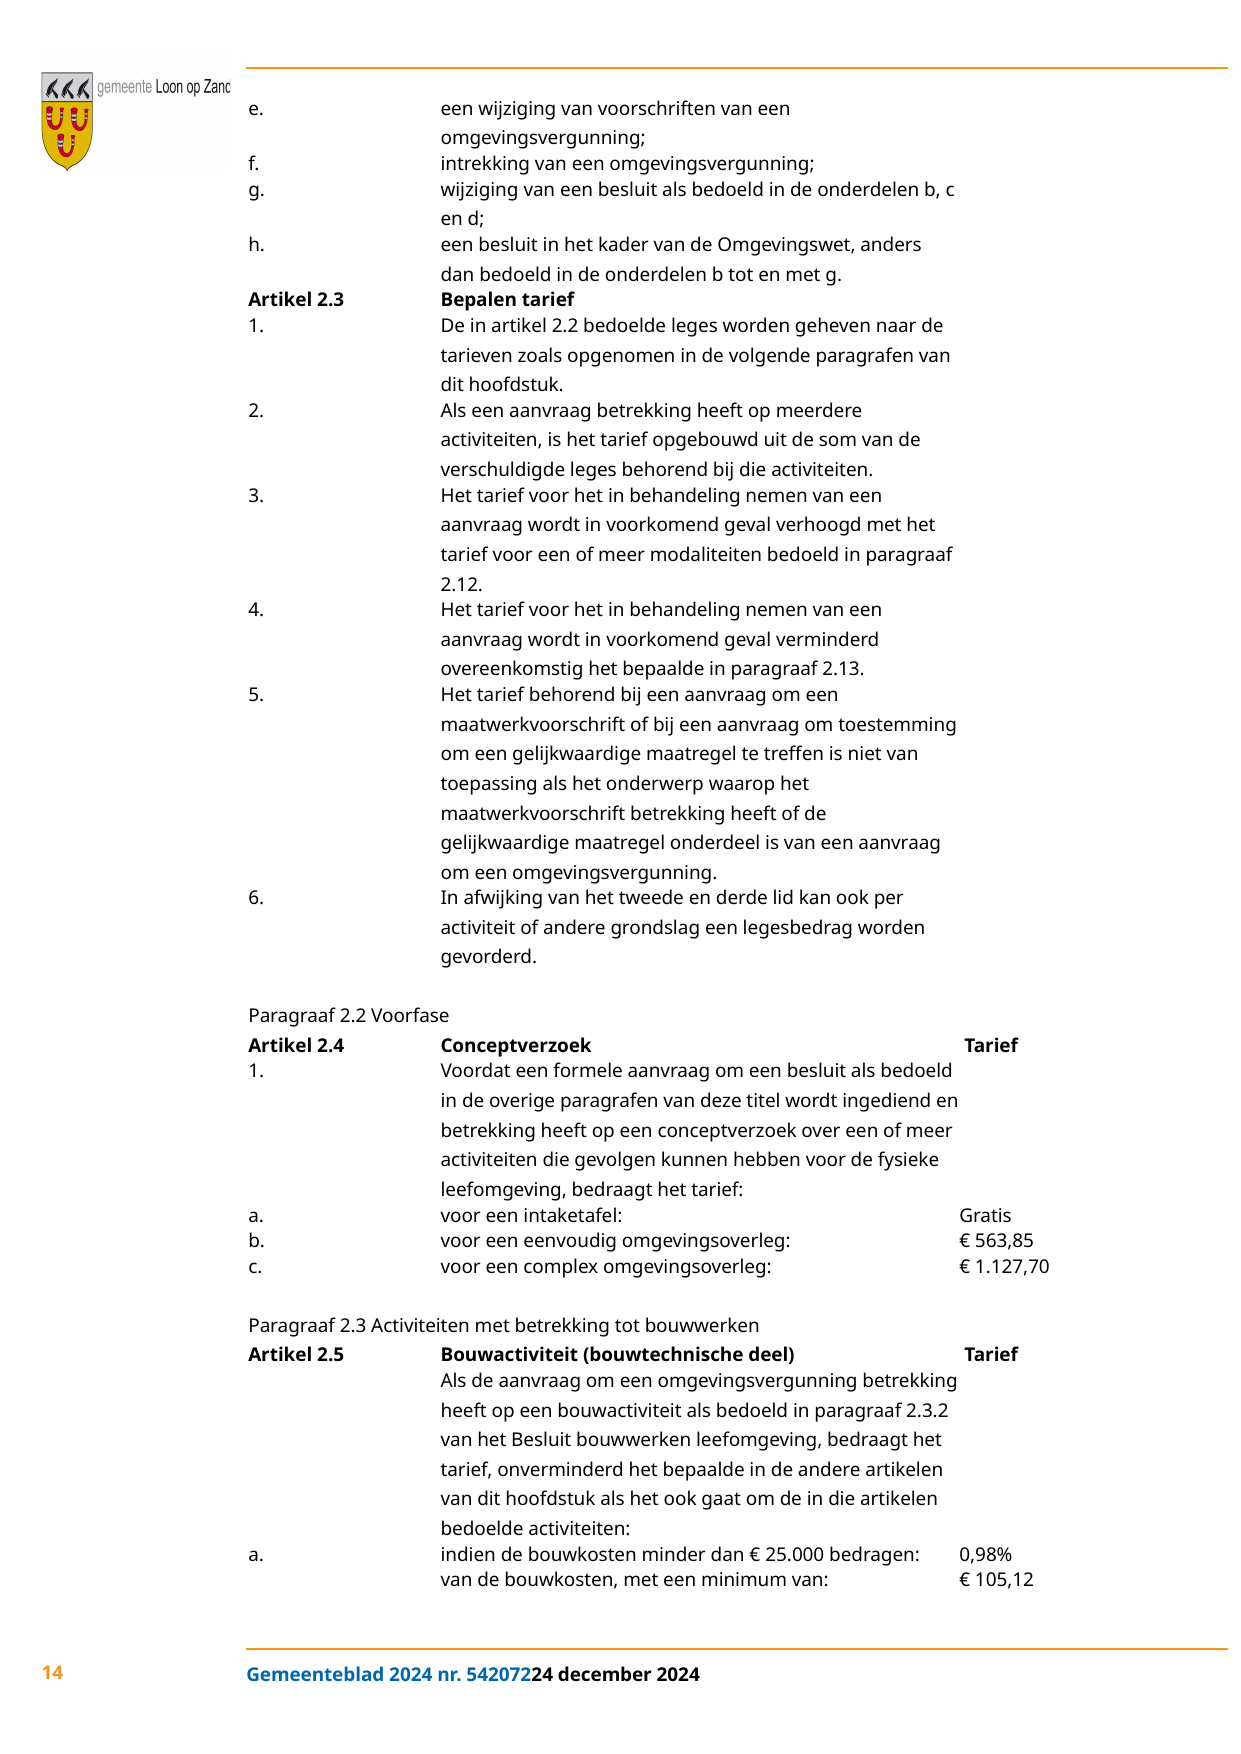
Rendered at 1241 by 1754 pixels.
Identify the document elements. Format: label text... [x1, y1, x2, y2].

table_cell Bepalen tarief [440, 286, 959, 312]
table_cell voor een complex omgevingsoverleg: [440, 1253, 959, 1279]
table_cell [959, 1058, 1152, 1202]
table_cell f. [248, 150, 440, 176]
table_cell [959, 150, 1152, 176]
table_cell [959, 176, 1152, 231]
table_header Artikel 2.5 [248, 1341, 440, 1367]
table_cell Als een aanvraag betrekking heeft op meerdere activiteiten, is het tarief opgebouwd uit de som van de verschuldigde leges behorend bij die activiteiten. [440, 397, 959, 482]
table_cell [959, 95, 1152, 150]
table_cell De in artikel 2.2 bedoelde leges worden geheven naar de tarieven zoals opgenomen in de volgende paragrafen van dit hoofdstuk. [440, 312, 959, 397]
table_cell Voordat een formele aanvraag om een besluit als bedoeld in de overige paragrafen van deze titel wordt ingediend en betrekking heeft op een conceptverzoek over een of meer activiteiten die gevolgen kunnen hebben voor de fysieke leefomgeving, bedraagt het tarief: [440, 1058, 959, 1202]
table_cell Het tarief behorend bij een aanvraag om een maatwerkvoorschrift of bij een aanvraag om toestemming om een gelijkwaardige maatregel te treffen is niet van toepassing als het onderwerp waarop het maatwerkvoorschrift betrekking heeft of de gelijkwaardige maatregel onderdeel is van een aanvraag om een omgevingsvergunning. [440, 681, 959, 884]
table_cell 5. [248, 681, 440, 884]
table_cell [959, 885, 1152, 969]
table_cell [959, 286, 1152, 312]
table_cell b. [248, 1228, 440, 1253]
table_cell a. [248, 1541, 440, 1567]
picture [41, 47, 231, 172]
table_cell 3. [248, 482, 440, 596]
table_cell 1. [248, 312, 440, 397]
table_cell [959, 596, 1152, 681]
table_cell [959, 397, 1152, 482]
table_cell g. [248, 176, 440, 231]
text Paragraaf 2.3 Activiteiten met betrekking tot bouwwerken [248, 1312, 1152, 1337]
table_cell Als de aanvraag om een omgevingsvergunning betrekking heeft op een bouwactiviteit als bedoeld in paragraaf 2.3.2 van het Besluit bouwwerken leefomgeving, bedraagt het tarief, onverminderd het bepaalde in de andere artikelen van dit hoofdstuk als het ook gaat om de in die artikelen bedoelde activiteiten: [440, 1367, 959, 1541]
table_cell [959, 482, 1152, 596]
table_cell een besluit in het kader van de Omgevingswet, anders dan bedoeld in de onderdelen b tot en met g. [440, 231, 959, 286]
table_header Conceptverzoek [440, 1032, 959, 1058]
table_cell wijziging van een besluit als bedoeld in de onderdelen b, c en d; [440, 176, 959, 231]
text Paragraaf 2.2 Voorfase [248, 1002, 1152, 1028]
table_cell 2. [248, 397, 440, 482]
table_cell indien de bouwkosten minder dan € 25.000 bedragen: [440, 1541, 959, 1567]
table_cell 6. [248, 885, 440, 969]
table_cell Het tarief voor het in behandeling nemen van een aanvraag wordt in voorkomend geval verminderd overeenkomstig het bepaalde in paragraaf 2.13. [440, 596, 959, 681]
table_cell a. [248, 1202, 440, 1227]
table_cell € 1.127,70 [959, 1253, 1152, 1279]
table_cell Gratis [959, 1202, 1152, 1227]
table_cell 1. [248, 1058, 440, 1202]
table_cell Artikel 2.3 [248, 286, 440, 312]
table_cell € 105,12 [959, 1567, 1152, 1592]
table_header Tarief [959, 1032, 1152, 1058]
table_cell [959, 681, 1152, 884]
table_cell In afwijking van het tweede en derde lid kan ook per activiteit of andere grondslag een legesbedrag worden gevorderd. [440, 885, 959, 969]
table_cell intrekking van een omgevingsvergunning; [440, 150, 959, 176]
table_cell e. [248, 95, 440, 150]
table_cell € 563,85 [959, 1228, 1152, 1253]
table_cell [248, 1567, 440, 1592]
table_cell 0,98% [959, 1541, 1152, 1567]
table_cell van de bouwkosten, met een minimum van: [440, 1567, 959, 1592]
table_cell h. [248, 231, 440, 286]
table_cell voor een intaketafel: [440, 1202, 959, 1227]
table_header Artikel 2.4 [248, 1032, 440, 1058]
table_cell een wijziging van voorschriften van een omgevingsvergunning; [440, 95, 959, 150]
table_cell [959, 231, 1152, 286]
table_cell [959, 312, 1152, 397]
table_cell 4. [248, 596, 440, 681]
table_cell [959, 1367, 1152, 1541]
table_cell [248, 1367, 440, 1541]
table_cell c. [248, 1253, 440, 1279]
table_cell Het tarief voor het in behandeling nemen van een aanvraag wordt in voorkomend geval verhoogd met het tarief voor een of meer modaliteiten bedoeld in paragraaf 2.12. [440, 482, 959, 596]
table_cell voor een eenvoudig omgevingsoverleg: [440, 1228, 959, 1253]
table_header Tarief [959, 1341, 1152, 1367]
table_header Bouwactiviteit (bouwtechnische deel) [440, 1341, 959, 1367]
